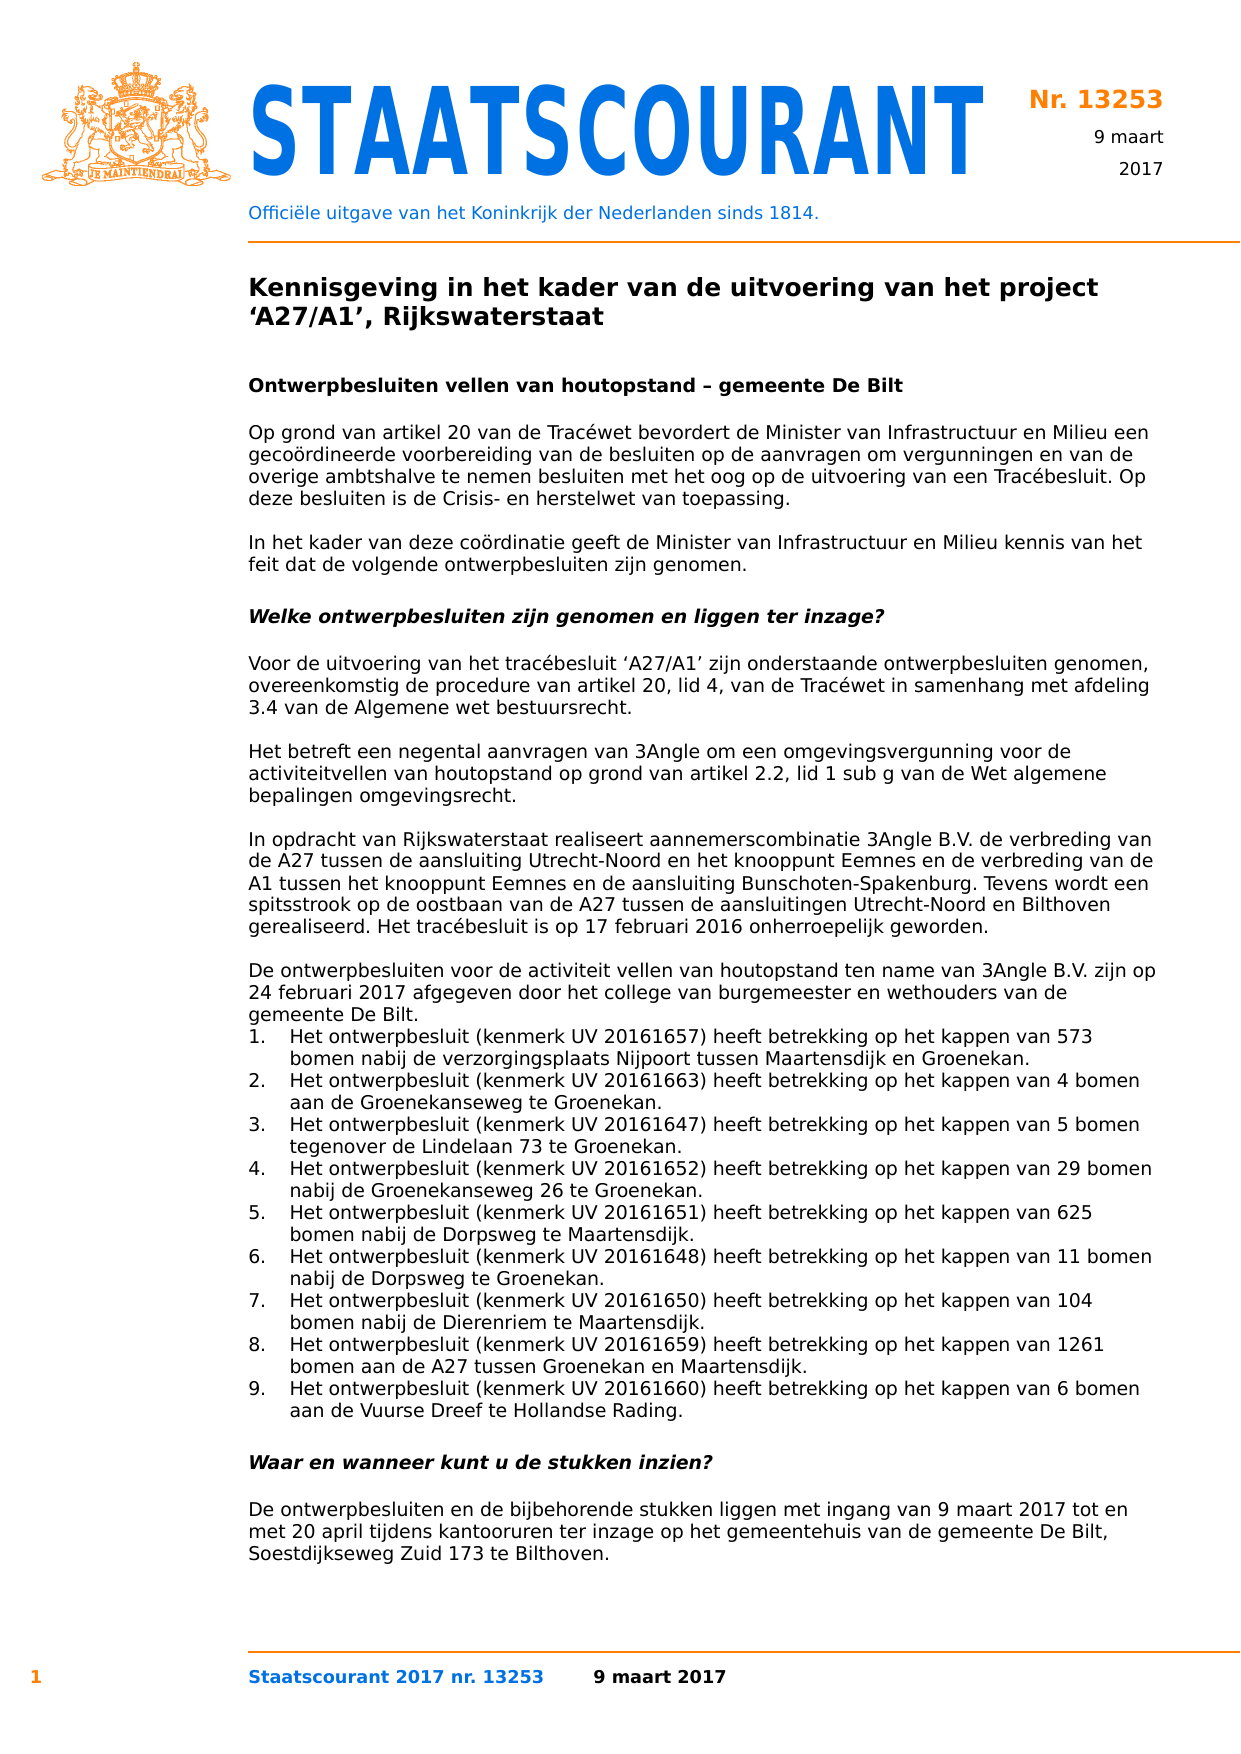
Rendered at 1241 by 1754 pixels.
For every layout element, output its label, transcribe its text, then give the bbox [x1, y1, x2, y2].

subtitle Welke ontwerpbesluiten zijn genomen en liggen ter inzage? [248, 606, 1163, 628]
text De ontwerpbesluiten voor de activiteit vellen van houtopstand ten name van 3Angle B.V. zijn op 24 februari 2017 afgegeven door het college van burgemeester en wethouders van de gemeente De Bilt. [248, 960, 1163, 1026]
table_cell 9 maart [998, 121, 1240, 153]
text In opdracht van Rijkswaterstaat realiseert aannemerscombinatie 3Angle B.V. de verbreding van de A27 tussen de aansluiting Utrecht-Noord en het knooppunt Eemnes en de verbreding van de A1 tussen het knooppunt Eemnes en de aansluiting Bunschoten-Spakenburg. Tevens wordt een spitsstrook op de oostbaan van de A27 tussen de aansluitingen Utrecht-Noord en Bilthoven gerealiseerd. Het tracébesluit is op 17 februari 2016 onherroepelijk geworden. [248, 828, 1163, 938]
text 8. Het ontwerpbesluit (kenmerk UV 20161659) heeft betrekking op het kappen van 1261 bomen aan de A27 tussen Groenekan en Maartensdijk. [248, 1334, 1163, 1378]
text 6. Het ontwerpbesluit (kenmerk UV 20161648) heeft betrekking op het kappen van 11 bomen nabij de Dorpsweg te Groenekan. [248, 1246, 1163, 1290]
text Voor de uitvoering van het tracébesluit ‘A27/A1’ zijn onderstaande ontwerpbesluiten genomen, overeenkomstig de procedure van artikel 20, lid 4, van de Tracéwet in samenhang met afdeling 3.4 van de Algemene wet bestuursrecht. [248, 653, 1163, 719]
text 2. Het ontwerpbesluit (kenmerk UV 20161663) heeft betrekking op het kappen van 4 bomen aan de Groenekanseweg te Groenekan. [248, 1070, 1163, 1114]
text 7. Het ontwerpbesluit (kenmerk UV 20161650) heeft betrekking op het kappen van 104 bomen nabij de Dierenriem te Maartensdijk. [248, 1290, 1163, 1334]
text Het betreft een negental aanvragen van 3Angle om een omgevingsvergunning voor de activiteitvellen van houtopstand op grond van artikel 2.2, lid 1 sub g van de Wet algemene bepalingen omgevingsrecht. [248, 741, 1163, 807]
text 1. Het ontwerpbesluit (kenmerk UV 20161657) heeft betrekking op het kappen van 573 bomen nabij de verzorgingsplaats Nijpoort tussen Maartensdijk en Groenekan. [248, 1026, 1163, 1070]
table_cell Officiële uitgave van het Koninkrijk der Nederlanden sinds 1814. [248, 203, 1240, 241]
table_header STAATSCOURANT [248, 62, 998, 203]
picture [41, 62, 231, 186]
subtitle Waar en wanneer kunt u de stukken inzien? [248, 1452, 1163, 1474]
text 3. Het ontwerpbesluit (kenmerk UV 20161647) heeft betrekking op het kappen van 5 bomen tegenover de Lindelaan 73 te Groenekan. [248, 1114, 1163, 1158]
text 4. Het ontwerpbesluit (kenmerk UV 20161652) heeft betrekking op het kappen van 29 bomen nabij de Groenekanseweg 26 te Groenekan. [248, 1158, 1163, 1202]
subtitle Kennisgeving in het kader van de uitvoering van het project ‘A27/A1’, Rijkswaterstaat [248, 273, 1163, 331]
text 9. Het ontwerpbesluit (kenmerk UV 20161660) heeft betrekking op het kappen van 6 bomen aan de Vuurse Dreef te Hollandse Rading. [248, 1378, 1163, 1422]
table_header Nr. 13253 [998, 62, 1240, 121]
table_cell 2017 [998, 153, 1240, 203]
text In het kader van deze coördinatie geeft de Minister van Infrastructuur en Milieu kennis van het feit dat de volgende ontwerpbesluiten zijn genomen. [248, 532, 1163, 576]
text 5. Het ontwerpbesluit (kenmerk UV 20161651) heeft betrekking op het kappen van 625 bomen nabij de Dorpsweg te Maartensdijk. [248, 1202, 1163, 1246]
table_header [25, 62, 248, 241]
text Op grond van artikel 20 van de Tracéwet bevordert de Minister van Infrastructuur en Milieu een gecoördineerde voorbereiding van de besluiten op de aanvragen om vergunningen en van de overige ambtshalve te nemen besluiten met het oog op de uitvoering van een Tracébesluit. Op deze besluiten is de Crisis- en herstelwet van toepassing. [248, 422, 1163, 510]
text De ontwerpbesluiten en de bijbehorende stukken liggen met ingang van 9 maart 2017 tot en met 20 april tijdens kantooruren ter inzage op het gemeentehuis van de gemeente De Bilt, Soestdijkseweg Zuid 173 te Bilthoven. [248, 1499, 1163, 1565]
subtitle Ontwerpbesluiten vellen van houtopstand – gemeente De Bilt [248, 375, 1163, 397]
